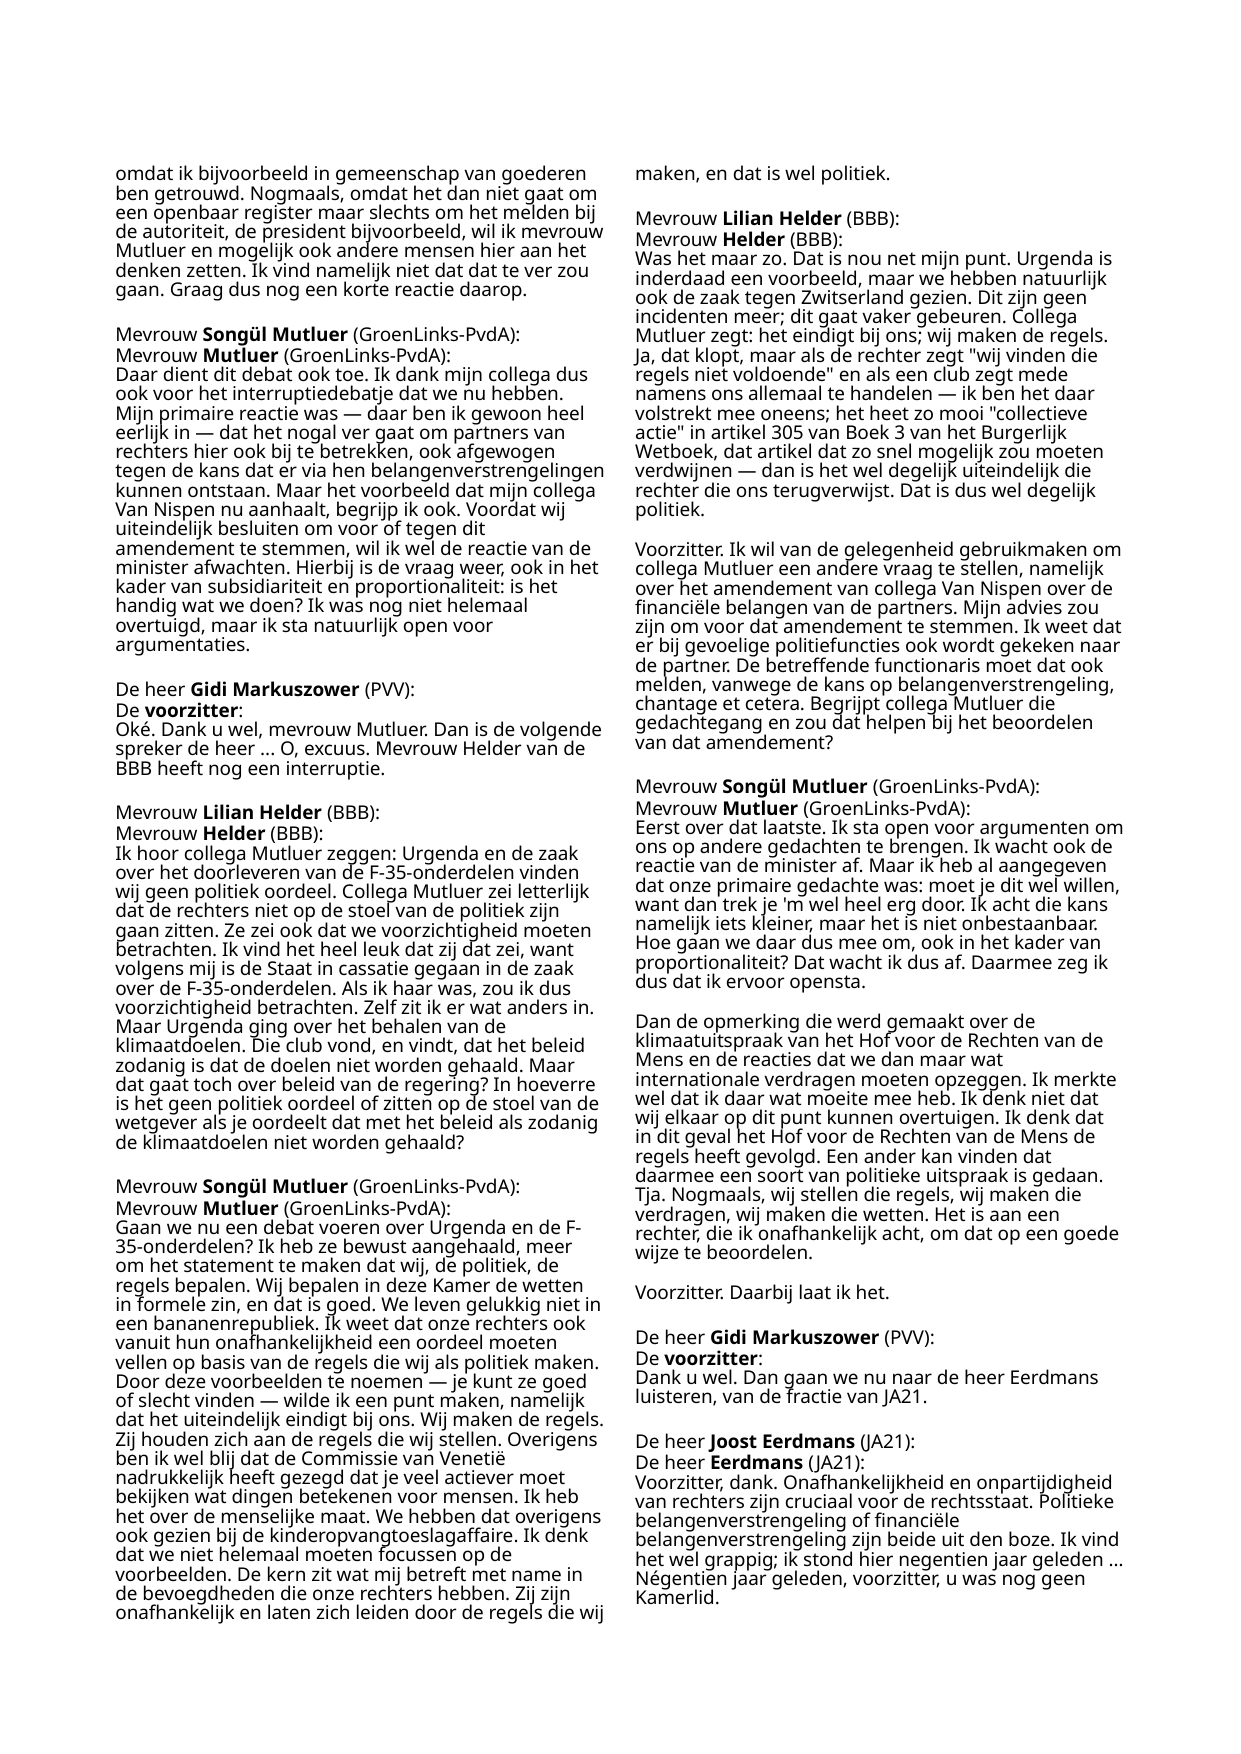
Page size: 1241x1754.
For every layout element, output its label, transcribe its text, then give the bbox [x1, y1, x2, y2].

text Mevrouw Lilian Helder (BBB): [115, 799, 605, 825]
text Mevrouw Helder (BBB): [115, 825, 605, 844]
text Voorzitter. Ik wil van de gelegenheid gebruikmaken om collega Mutluer een andere vraag te stellen, namelijk over het amendement van collega Van Nispen over de financiële belangen van de partners. Mijn advies zou zijn om voor dat amendement te stemmen. Ik weet dat er bij gevoelige politiefuncties ook wordt gekeken naar de partner. De betreffende functionaris moet dat ook melden, vanwege de kans op belangenverstrengeling, chantage et cetera. Begrijpt collega Mutluer die gedachtegang en zou dat helpen bij het beoordelen van dat amendement? [635, 541, 1125, 753]
text Mevrouw Mutluer (GroenLinks-PvdA): [115, 1199, 605, 1219]
text Voorzitter. Daarbij laat ik het. [635, 1284, 1125, 1303]
text De heer Gidi Markuszower (PVV): [115, 676, 605, 702]
text Dan de opmerking die werd gemaakt over de klimaatuitspraak van het Hof voor de Rechten van de Mens en de reacties dat we dan maar wat internationale verdragen moeten opzeggen. Ik merkte wel dat ik daar wat moeite mee heb. Ik denk niet dat wij elkaar op dit punt kunnen overtuigen. Ik denk dat in dit geval het Hof voor de Rechten van de Mens de regels heeft gevolgd. Een ander kan vinden dat daarmee een soort van politieke uitspraak is gedaan. Tja. Nogmaals, wij stellen die regels, wij maken die verdragen, wij maken die wetten. Het is aan een rechter, die ik onafhankelijk acht, om dat op een goede wijze te beoordelen. [635, 1013, 1125, 1263]
text De voorzitter: [635, 1350, 1125, 1369]
text omdat ik bijvoorbeeld in gemeenschap van goederen ben getrouwd. Nogmaals, omdat het dan niet gaat om een openbaar register maar slechts om het melden bij de autoriteit, de president bijvoorbeeld, wil ik mevrouw Mutluer en mogelijk ook andere mensen hier aan het denken zetten. Ik vind namelijk niet dat dat te ver zou gaan. Graag dus nog een korte reactie daarop. [115, 165, 605, 300]
text Mevrouw Helder (BBB): [635, 231, 1125, 250]
text Mevrouw Mutluer (GroenLinks-PvdA): [115, 347, 605, 366]
text Gaan we nu een debat voeren over Urgenda en de F-35-onderdelen? Ik heb ze bewust aangehaald, meer om het statement te maken dat wij, de politiek, de regels bepalen. Wij bepalen in deze Kamer de wetten in formele zin, en dat is goed. We leven gelukkig niet in een bananenrepubliek. Ik weet dat onze rechters ook vanuit hun onafhankelijkheid een oordeel moeten vellen op basis van de regels die wij als politiek maken. Door deze voorbeelden te noemen — je kunt ze goed of slecht vinden — wilde ik een punt maken, namelijk dat het uiteindelijk eindigt bij ons. Wij maken de regels. Zij houden zich aan de regels die wij stellen. Overigens ben ik wel blij dat de Commissie van Venetië nadrukkelijk heeft gezegd dat je veel actiever moet bekijken wat dingen betekenen voor mensen. Ik heb het over de menselijke maat. We hebben dat overigens ook gezien bij de kinderopvangtoeslagaffaire. Ik denk dat we niet helemaal moeten focussen op de voorbeelden. De kern zit wat mij betreft met name in de bevoegdheden die onze rechters hebben. Zij zijn onafhankelijk en laten zich leiden door de regels die wij [115, 1219, 605, 1623]
text De heer Joost Eerdmans (JA21): [635, 1429, 1125, 1454]
text Was het maar zo. Dat is nou net mijn punt. Urgenda is inderdaad een voorbeeld, maar we hebben natuurlijk ook de zaak tegen Zwitserland gezien. Dit zijn geen incidenten meer; dit gaat vaker gebeuren. Collega Mutluer zegt: het eindigt bij ons; wij maken de regels. Ja, dat klopt, maar als de rechter zegt "wij vinden die regels niet voldoende" en als een club zegt mede namens ons allemaal te handelen — ik ben het daar volstrekt mee oneens; het heet zo mooi "collectieve actie" in artikel 305 van Boek 3 van het Burgerlijk Wetboek, dat artikel dat zo snel mogelijk zou moeten verdwijnen — dan is het wel degelijk uiteindelijk die rechter die ons terugverwijst. Dat is dus wel degelijk politiek. [635, 250, 1125, 520]
text Mevrouw Songül Mutluer (GroenLinks-PvdA): [115, 321, 605, 347]
text De heer Eerdmans (JA21): [635, 1454, 1125, 1474]
text maken, en dat is wel politiek. [635, 165, 1125, 184]
text De voorzitter: [115, 702, 605, 721]
text Mevrouw Mutluer (GroenLinks-PvdA): [635, 799, 1125, 819]
text Eerst over dat laatste. Ik sta open voor argumenten om ons op andere gedachten te brengen. Ik wacht ook de reactie van de minister af. Maar ik heb al aangegeven dat onze primaire gedachte was: moet je dit wel willen, want dan trek je 'm wel heel erg door. Ik acht die kans namelijk iets kleiner, maar het is niet onbestaanbaar. Hoe gaan we daar dus mee om, ook in het kader van proportionaliteit? Dat wacht ik dus af. Daarmee zeg ik dus dat ik ervoor opensta. [635, 819, 1125, 992]
text Daar dient dit debat ook toe. Ik dank mijn collega dus ook voor het interruptiedebatje dat we nu hebben. Mijn primaire reactie was — daar ben ik gewoon heel eerlijk in — dat het nogal ver gaat om partners van rechters hier ook bij te betrekken, ook afgewogen tegen de kans dat er via hen belangenverstrengelingen kunnen ontstaan. Maar het voorbeeld dat mijn collega Van Nispen nu aanhaalt, begrijp ik ook. Voordat wij uiteindelijk besluiten om voor of tegen dit amendement te stemmen, wil ik wel de reactie van de minister afwachten. Hierbij is de vraag weer, ook in het kader van subsidiariteit en proportionaliteit: is het handig wat we doen? Ik was nog niet helemaal overtuigd, maar ik sta natuurlijk open voor argumentaties. [115, 366, 605, 655]
text De heer Gidi Markuszower (PVV): [635, 1324, 1125, 1350]
text Mevrouw Songül Mutluer (GroenLinks-PvdA): [635, 774, 1125, 799]
text Ik hoor collega Mutluer zeggen: Urgenda en de zaak over het doorleveren van de F-35-onderdelen vinden wij geen politiek oordeel. Collega Mutluer zei letterlijk dat de rechters niet op de stoel van de politiek zijn gaan zitten. Ze zei ook dat we voorzichtigheid moeten betrachten. Ik vind het heel leuk dat zij dat zei, want volgens mij is de Staat in cassatie gegaan in de zaak over de F-35-onderdelen. Als ik haar was, zou ik dus voorzichtigheid betrachten. Zelf zit ik er wat anders in. Maar Urgenda ging over het behalen van de klimaatdoelen. Die club vond, en vindt, dat het beleid zodanig is dat de doelen niet worden gehaald. Maar dat gaat toch over beleid van de regering? In hoeverre is het geen politiek oordeel of zitten op de stoel van de wetgever als je oordeelt dat met het beleid als zodanig de klimaatdoelen niet worden gehaald? [115, 844, 605, 1153]
text Mevrouw Lilian Helder (BBB): [635, 205, 1125, 231]
text Oké. Dank u wel, mevrouw Mutluer. Dan is de volgende spreker de heer ... O, excuus. Mevrouw Helder van de BBB heeft nog een interruptie. [115, 721, 605, 779]
text Mevrouw Songül Mutluer (GroenLinks-PvdA): [115, 1174, 605, 1199]
text Voorzitter, dank. Onafhankelijkheid en onpartijdigheid van rechters zijn cruciaal voor de rechtsstaat. Politieke belangenverstrengeling of financiële belangenverstrengeling zijn beide uit den boze. Ik vind het wel grappig; ik stond hier negentien jaar geleden … Négentien jaar geleden, voorzitter, u was nog geen Kamerlid. [635, 1474, 1125, 1608]
text Dank u wel. Dan gaan we nu naar de heer Eerdmans luisteren, van de fractie van JA21. [635, 1369, 1125, 1408]
